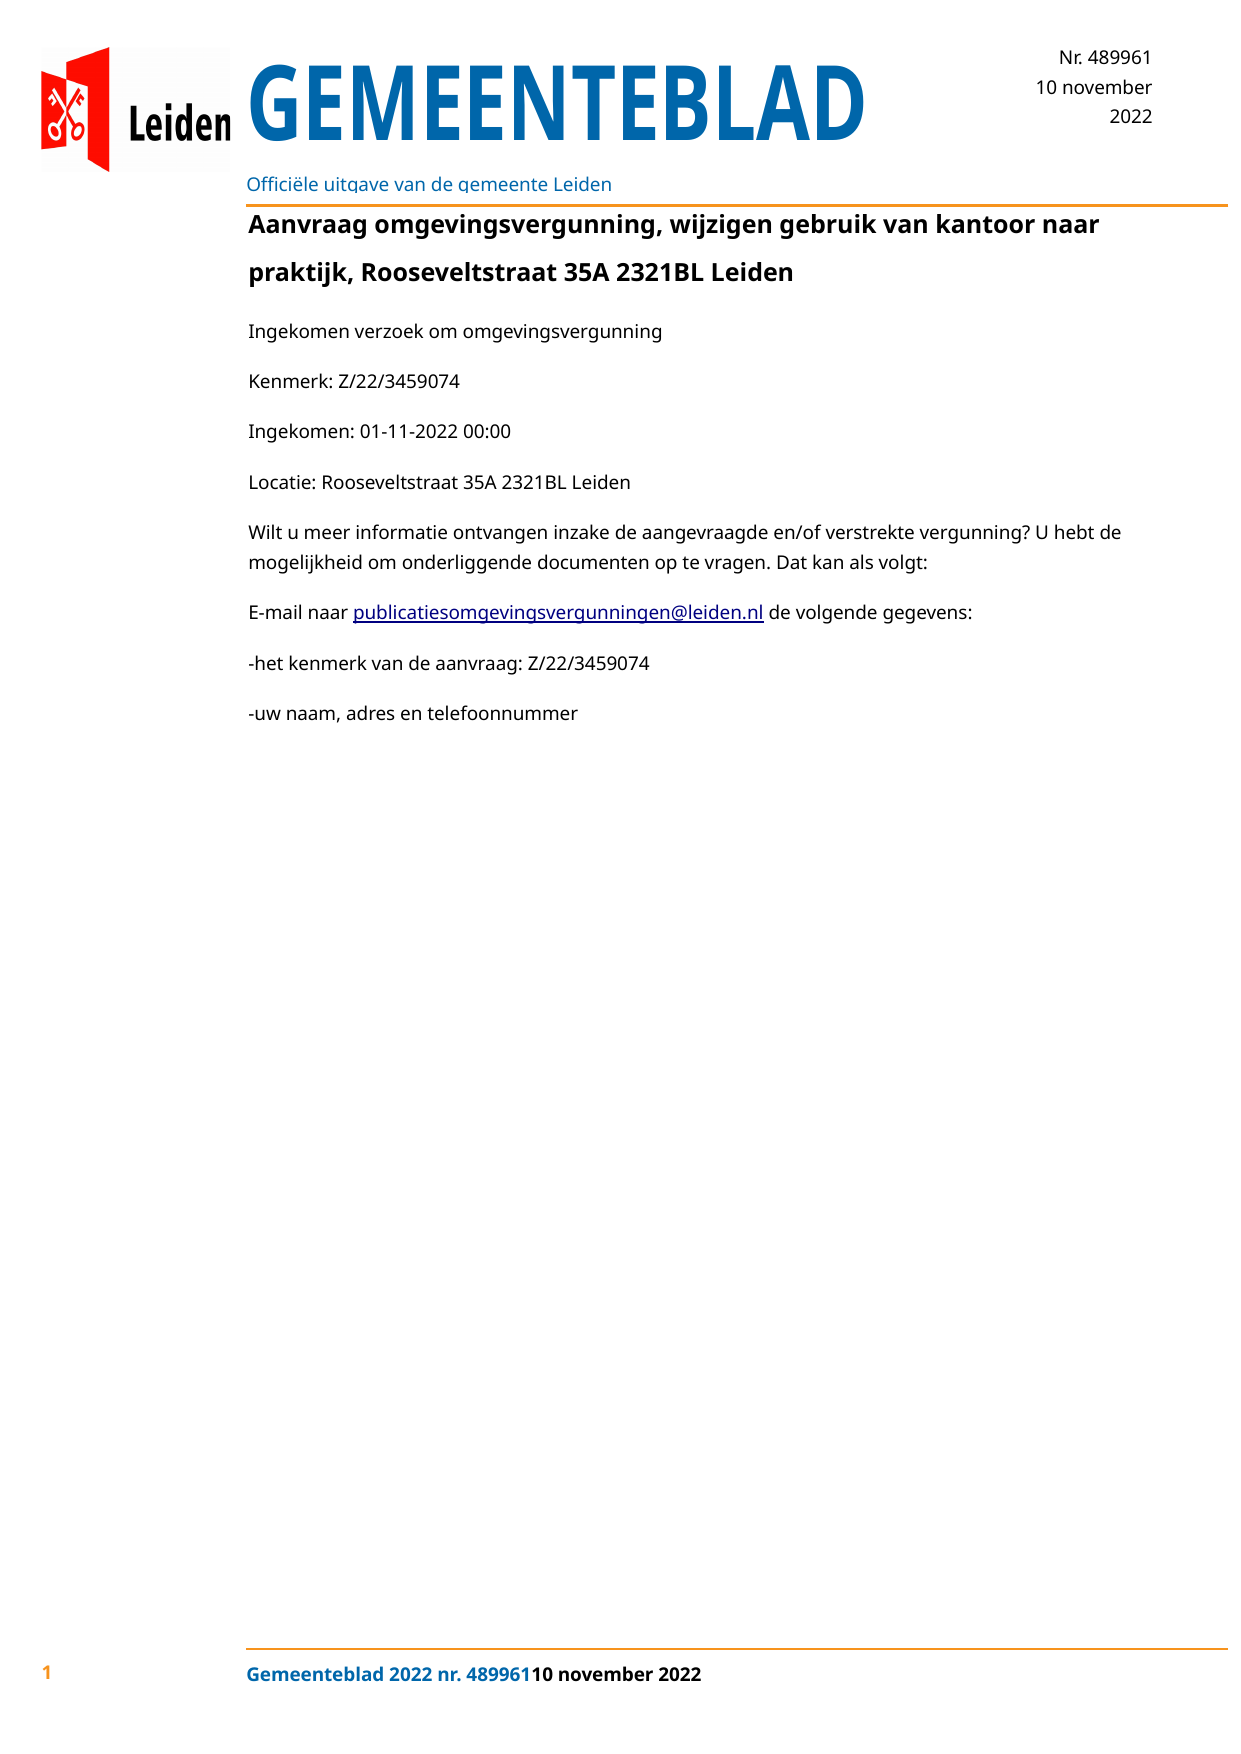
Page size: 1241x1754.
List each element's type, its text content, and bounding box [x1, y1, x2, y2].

text Locatie: Rooseveltstraat 35A 2321BL Leiden [248, 469, 1152, 495]
text -het kenmerk van de aanvraag: Z/22/3459074 [248, 650, 1152, 676]
text Kenmerk: Z/22/3459074 [248, 368, 1152, 394]
text E-mail naar publicatiesomgevingsvergunningen@leiden.nl de volgende gegevens: [248, 599, 1152, 625]
text Wilt u meer informatie ontvangen inzake de aangevraagde en/of verstrekte vergunning? U hebt de mogelijkheid om onderliggende documenten op te vragen. Dat kan als volgt: [248, 519, 1152, 575]
text Ingekomen verzoek om omgevingsvergunning [248, 318, 1152, 344]
text -uw naam, adres en telefoonnummer [248, 700, 1152, 726]
text Aanvraag omgevingsvergunning, wijzigen gebruik van kantoor naar praktijk, Rooseveltstraat 35A 2321BL Leiden [248, 207, 1152, 288]
picture [41, 47, 231, 172]
text Ingekomen: 01-11-2022 00:00 [248, 419, 1152, 444]
